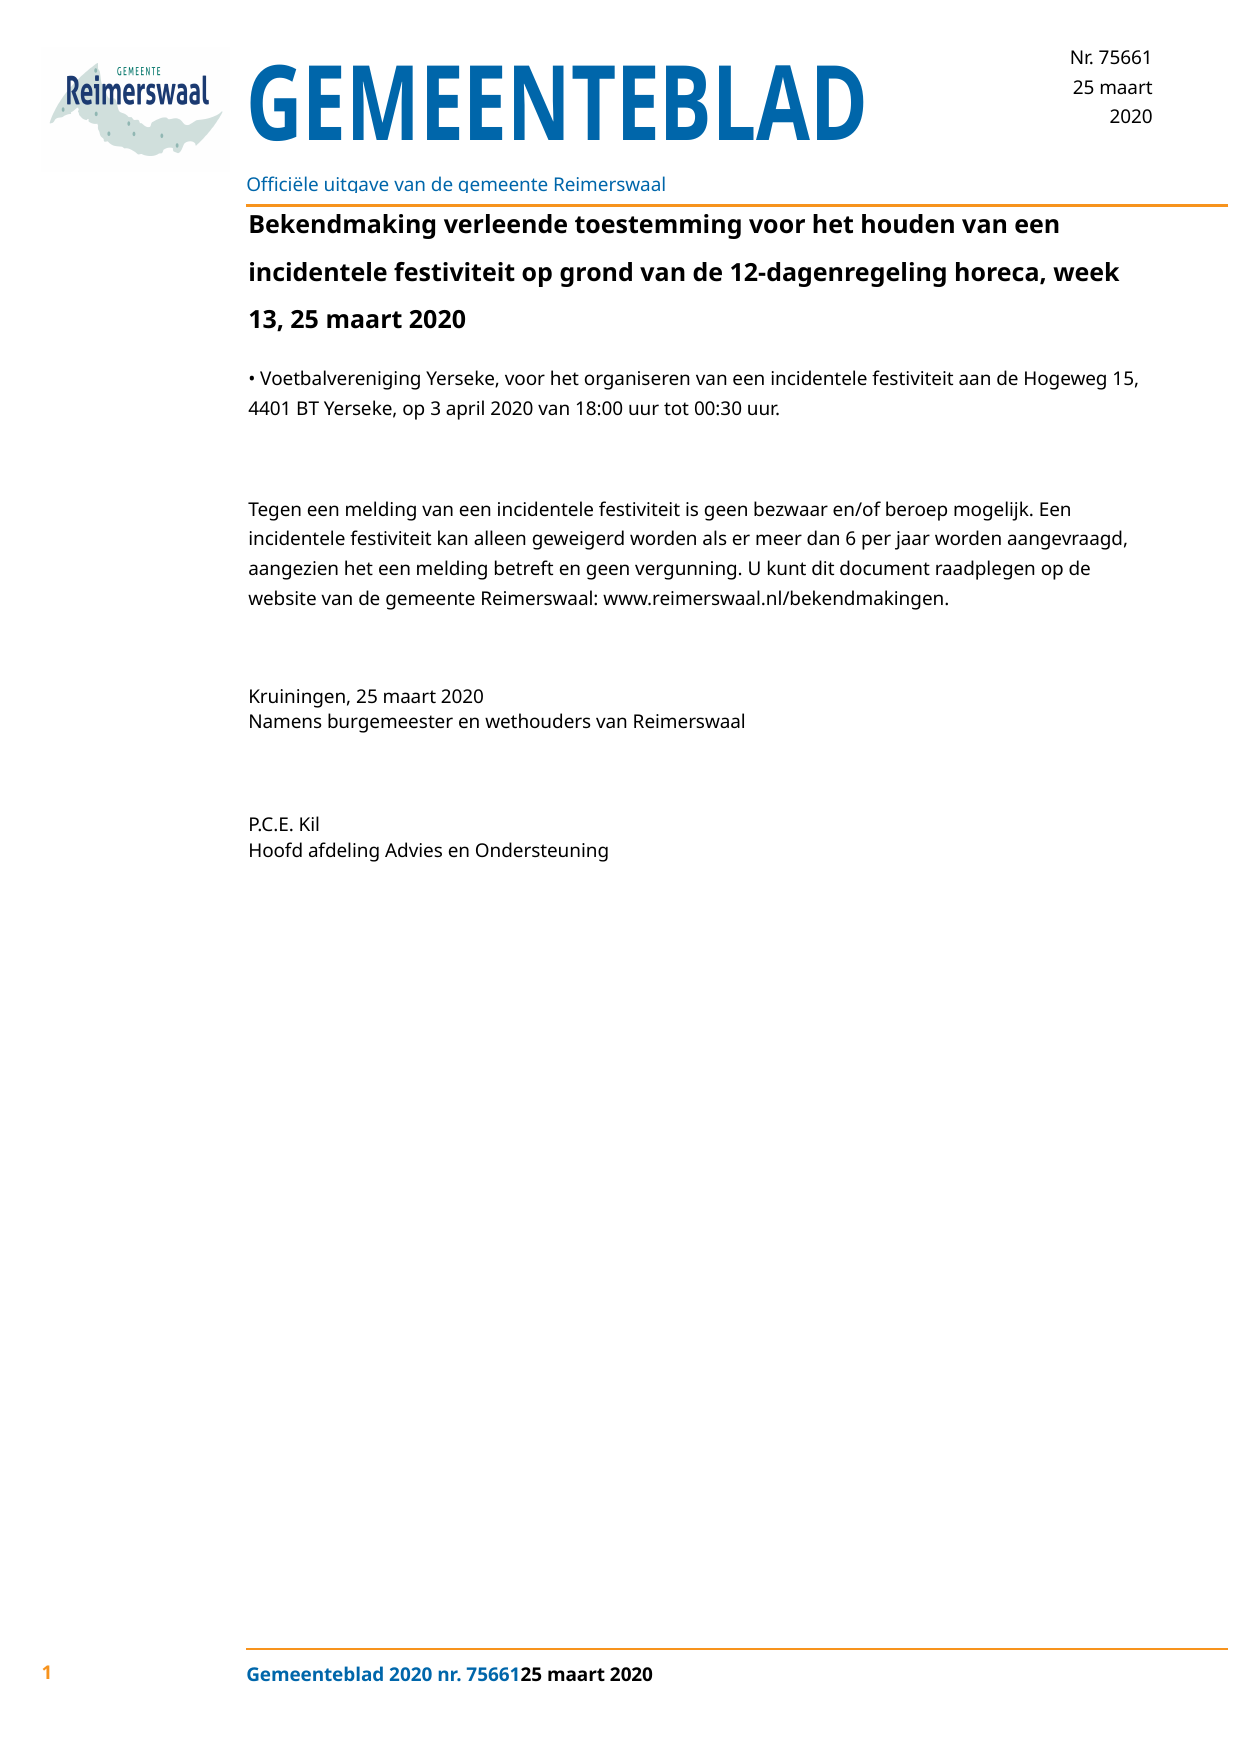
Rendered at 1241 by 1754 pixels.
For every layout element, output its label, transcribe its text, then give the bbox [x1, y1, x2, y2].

text Namens burgemeester en wethouders van Reimerswaal [248, 709, 1152, 734]
picture [41, 47, 231, 172]
text Kruiningen, 25 maart 2020 ‎ [248, 683, 1152, 709]
text Hoofd afdeling Advies en Ondersteuning [248, 837, 1152, 863]
text P.C.E. Kil [248, 812, 1152, 837]
text Bekendmaking verleende toestemming voor het houden van een incidentele festiviteit op grond van de 12-dagenregeling horeca, week 13, 25 maart 2020 [248, 207, 1152, 336]
text • Voetbalvereniging Yerseke, voor het organiseren van een incidentele festiviteit aan de Hogeweg 15, 4401 BT Yerseke, op 3 april 2020 van 18:00 uur tot 00:30 uur. [248, 366, 1152, 421]
text Tegen een melding van een incidentele festiviteit is geen bezwaar en/of beroep mogelijk. Een incidentele festiviteit kan alleen geweigerd worden als er meer dan 6 per jaar worden aangevraagd, aangezien het een melding betreft en geen vergunning. U kunt dit document raadplegen op de website van de gemeente Reimerswaal: www.reimerswaal.nl/bekendmakingen. [248, 496, 1152, 610]
